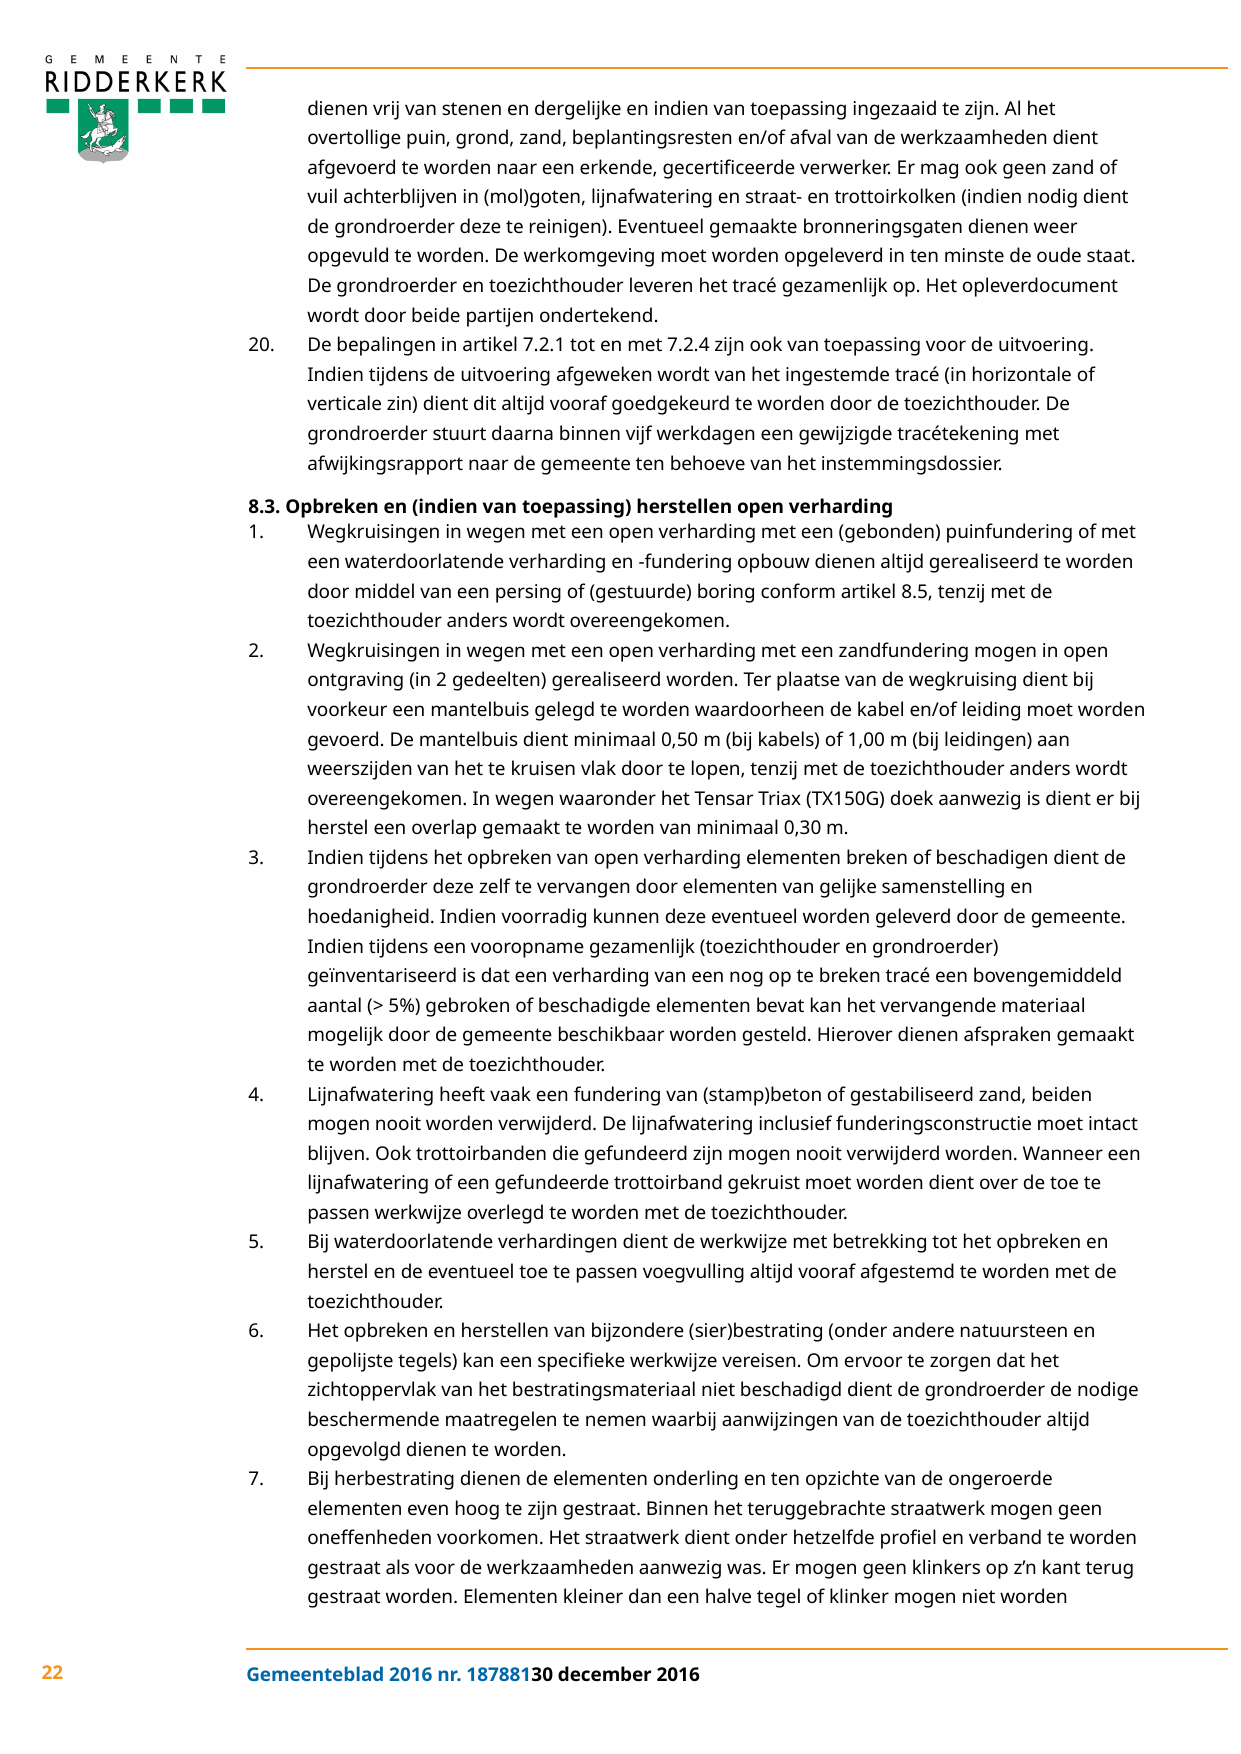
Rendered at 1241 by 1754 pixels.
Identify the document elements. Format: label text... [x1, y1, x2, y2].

text 8.3. Opbreken en (indien van toepassing) herstellen open verharding [248, 493, 1152, 519]
list Wegkruisingen in wegen met een open verharding met een zandfundering mogen in open ontgraving (in 2 gedeelten) gerealiseerd worden. Ter plaatse van de wegkruising dient bij voorkeur een mantelbuis gelegd te worden waardoorheen de kabel en/of leiding moet worden gevoerd. De mantelbuis dient minimaal 0,50 m (bij kabels) of 1,00 m (bij leidingen) aan weerszijden van het te kruisen vlak door te lopen, tenzij met de toezichthouder anders wordt overeengekomen. In wegen waaronder het Tensar Triax (TX150G) doek aanwezig is dient er bij herstel een overlap gemaakt te worden van minimaal 0,30 m. [248, 637, 1152, 840]
list Lijnafwatering heeft vaak een fundering van (stamp)beton of gestabiliseerd zand, beiden mogen nooit worden verwijderd. De lijnafwatering inclusief funderingsconstructie moet intact blijven. Ook trottoirbanden die gefundeerd zijn mogen nooit verwijderd worden. Wanneer een lijnafwatering of een gefundeerde trottoirband gekruist moet worden dient over de toe te passen werkwijze overlegd te worden met de toezichthouder. [248, 1081, 1152, 1225]
list Het opbreken en herstellen van bijzondere (sier)bestrating (onder andere natuursteen en gepolijste tegels) kan een specifieke werkwijze vereisen. Om ervoor te zorgen dat het zichtoppervlak van het bestratingsmateriaal niet beschadigd dient de grondroerder de nodige beschermende maatregelen te nemen waarbij aanwijzingen van de toezichthouder altijd opgevolgd dienen te worden. [248, 1317, 1152, 1461]
list Indien tijdens het opbreken van open verharding elementen breken of beschadigen dient de grondroerder deze zelf te vervangen door elementen van gelijke samenstelling en hoedanigheid. Indien voorradig kunnen deze eventueel worden geleverd door de gemeente. Indien tijdens een vooropname gezamenlijk (toezichthouder en grondroerder) geïnventariseerd is dat een verharding van een nog op te breken tracé een bovengemiddeld aantal (> 5%) gebroken of beschadigde elementen bevat kan het vervangende materiaal mogelijk door de gemeente beschikbaar worden gesteld. Hierover dienen afspraken gemaakt te worden met de toezichthouder. [248, 844, 1152, 1077]
list dienen vrij van stenen en dergelijke en indien van toepassing ingezaaid te zijn. Al het overtollige puin, grond, zand, beplantingsresten en/of afval van de werkzaamheden dient afgevoerd te worden naar een erkende, gecertificeerde verwerker. Er mag ook geen zand of vuil achterblijven in (mol)goten, lijnafwatering en straat- en trottoirkolken (indien nodig dient de grondroerder deze te reinigen). Eventueel gemaakte bronneringsgaten dienen weer opgevuld te worden. De werkomgeving moet worden opgeleverd in ten minste de oude staat. De grondroerder en toezichthouder leveren het tracé gezamenlijk op. Het opleverdocument wordt door beide partijen ondertekend. [248, 95, 1152, 328]
list Bij waterdoorlatende verhardingen dient de werkwijze met betrekking tot het opbreken en herstel en de eventueel toe te passen voegvulling altijd vooraf afgestemd te worden met de toezichthouder. [248, 1229, 1152, 1313]
list Wegkruisingen in wegen met een open verharding met een (gebonden) puinfundering of met een waterdoorlatende verharding en -fundering opbouw dienen altijd gerealiseerd te worden door middel van een persing of (gestuurde) boring conform artikel 8.5, tenzij met de toezichthouder anders wordt overeengekomen. [248, 519, 1152, 633]
picture [41, 47, 231, 172]
list Bij herbestrating dienen de elementen onderling en ten opzichte van de ongeroerde elementen even hoog te zijn gestraat. Binnen het teruggebrachte straatwerk mogen geen oneffenheden voorkomen. Het straatwerk dient onder hetzelfde profiel en verband te worden gestraat als voor de werkzaamheden aanwezig was. Er mogen geen klinkers op z’n kant terug gestraat worden. Elementen kleiner dan een halve tegel of klinker mogen niet worden [248, 1465, 1152, 1609]
list De bepalingen in artikel 7.2.1 tot en met 7.2.4 zijn ook van toepassing voor de uitvoering. Indien tijdens de uitvoering afgeweken wordt van het ingestemde tracé (in horizontale of verticale zin) dient dit altijd vooraf goedgekeurd te worden door de toezichthouder. De grondroerder stuurt daarna binnen vijf werkdagen een gewijzigde tracétekening met afwijkingsrapport naar de gemeente ten behoeve van het instemmingsdossier. [248, 331, 1152, 476]
